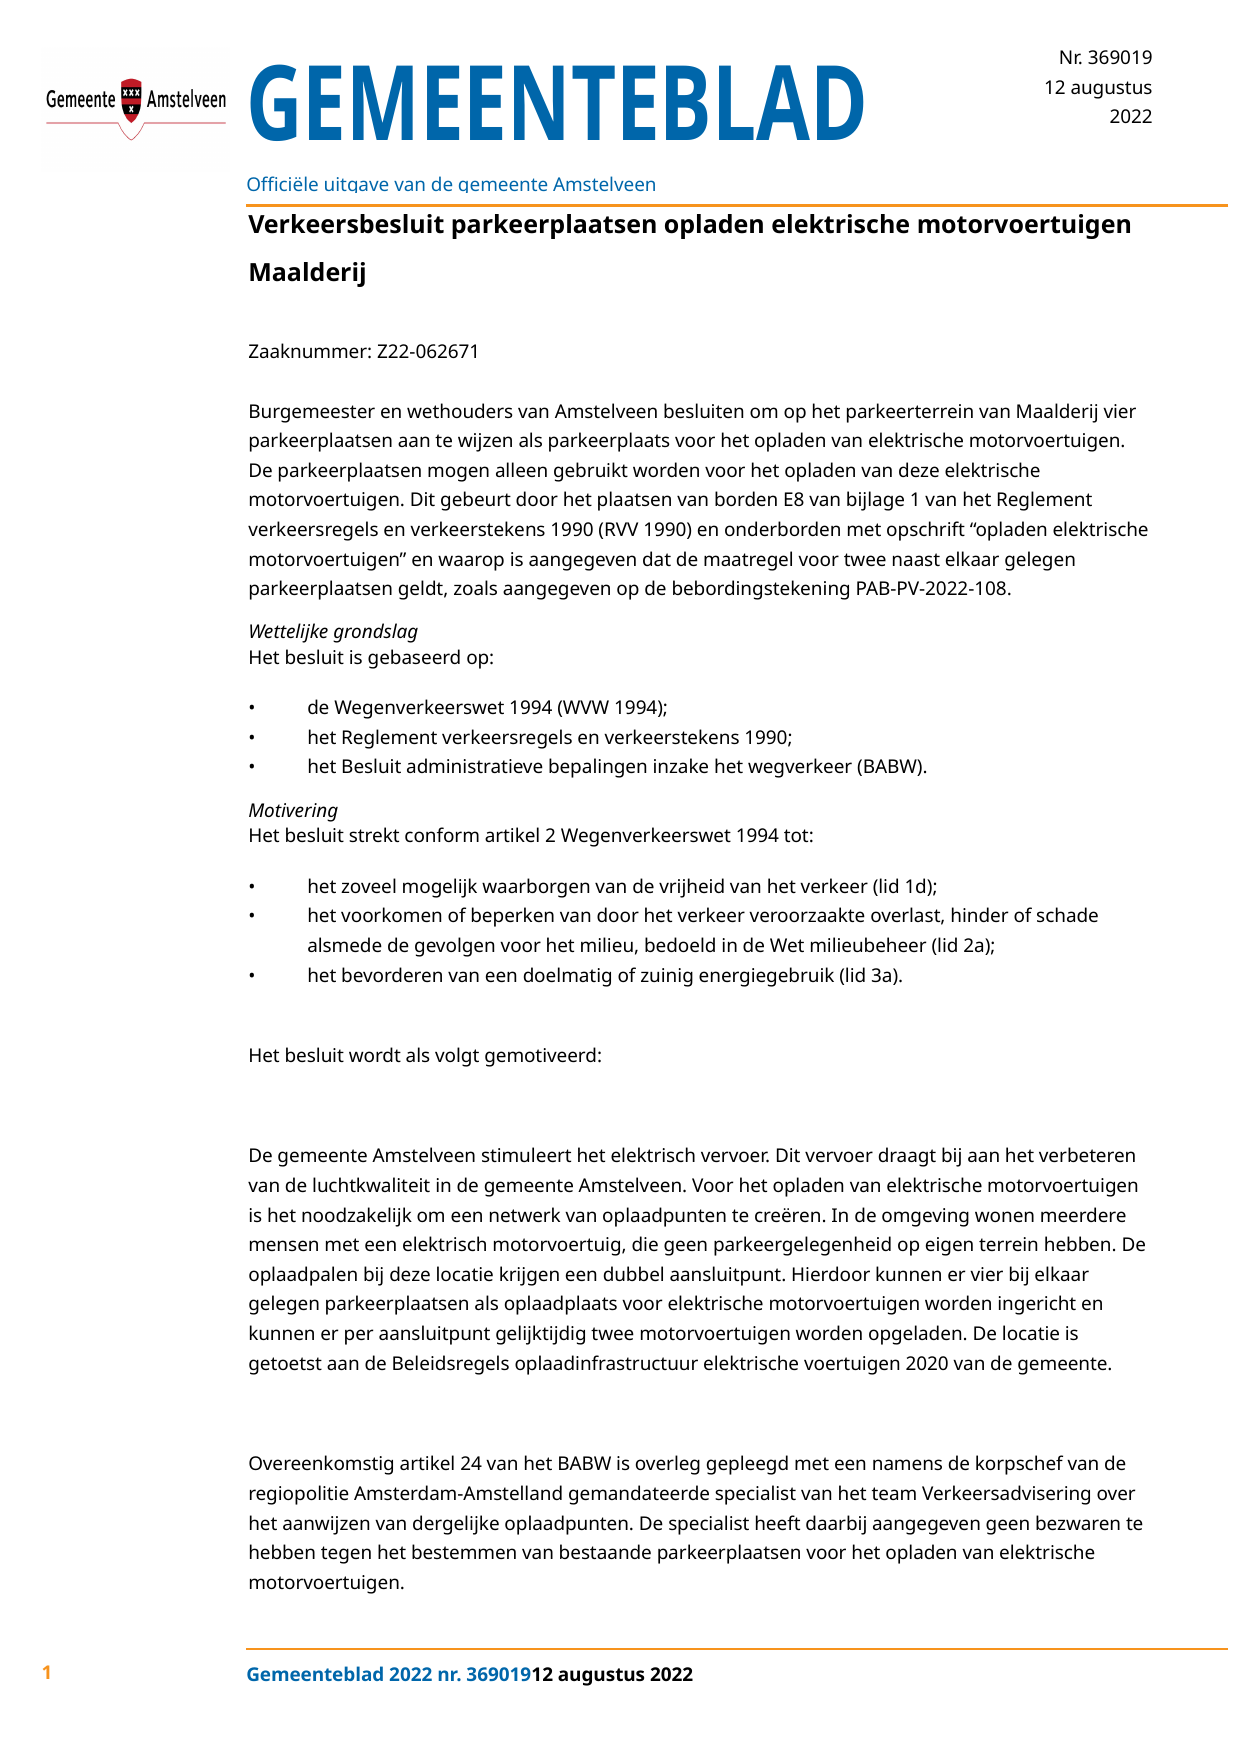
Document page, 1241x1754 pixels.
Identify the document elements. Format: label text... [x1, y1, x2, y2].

picture [41, 47, 231, 172]
text Verkeersbesluit parkeerplaatsen opladen elektrische motorvoertuigen Maalderij [248, 207, 1152, 288]
text Burgemeester en wethouders van Amstelveen besluiten om op het parkeerterrein van Maalderij vier parkeerplaatsen aan te wijzen als parkeerplaats voor het opladen van elektrische motorvoertuigen. De parkeerplaatsen mogen alleen gebruikt worden voor het opladen van deze elektrische motorvoertuigen. Dit gebeurt door het plaatsen van borden E8 van bijlage 1 van het Reglement verkeersregels en verkeerstekens 1990 (RVV 1990) en onderborden met opschrift “opladen elektrische motorvoertuigen” en waarop is aangegeven dat de maatregel voor twee naast elkaar gelegen parkeerplaatsen geldt, zoals aangegeven op de bebordingstekening PAB-PV-2022-108. [248, 398, 1152, 601]
text Overeenkomstig artikel 24 van het BABW is overleg gepleegd met een namens de korpschef van de regiopolitie Amsterdam-Amstelland gemandateerde specialist van het team Verkeersadvisering over het aanwijzen van dergelijke oplaadpunten. De specialist heeft daarbij aangegeven geen bezwaren te hebben tegen het bestemmen van bestaande parkeerplaatsen voor het opladen van elektrische motorvoertuigen. [248, 1451, 1152, 1594]
text Motivering [248, 797, 1152, 823]
text Het besluit wordt als volgt gemotiveerd: [248, 1042, 1152, 1067]
text Het besluit strekt conform artikel 2 Wegenverkeerswet 1994 tot: [248, 823, 1152, 848]
list het Reglement verkeersregels en verkeerstekens 1990; [248, 724, 1152, 750]
list het zoveel mogelijk waarborgen van de vrijheid van het verkeer (lid 1d); [248, 873, 1152, 899]
list het bevorderen van een doelmatig of zuinig energiegebruik (lid 3a). [248, 962, 1152, 987]
text Wettelijke grondslag [248, 618, 1152, 644]
list het Besluit administratieve bepalingen inzake het wegverkeer (BABW). [248, 754, 1152, 779]
text Het besluit is gebaseerd op: [248, 644, 1152, 670]
text De gemeente Amstelveen stimuleert het elektrisch vervoer. Dit vervoer draagt bij aan het verbeteren van de luchtkwaliteit in de gemeente Amstelveen. Voor het opladen van elektrische motorvoertuigen is het noodzakelijk om een netwerk van oplaadpunten te creëren. In de omgeving wonen meerdere mensen met een elektrisch motorvoertuig, die geen parkeergelegenheid op eigen terrein hebben. De oplaadpalen bij deze locatie krijgen een dubbel aansluitpunt. Hierdoor kunnen er vier bij elkaar gelegen parkeerplaatsen als oplaadplaats voor elektrische motorvoertuigen worden ingericht en kunnen er per aansluitpunt gelijktijdig twee motorvoertuigen worden opgeladen. De locatie is getoetst aan de Beleidsregels oplaadinfrastructuur elektrische voertuigen 2020 van de gemeente. [248, 1143, 1152, 1375]
list de Wegenverkeerswet 1994 (WVW 1994); [248, 694, 1152, 720]
list het voorkomen of beperken van door het verkeer veroorzaakte overlast, hinder of schade alsmede de gevolgen voor het milieu, bedoeld in de Wet milieubeheer (lid 2a); [248, 903, 1152, 958]
text Zaaknummer: Z22-062671 [248, 339, 1152, 364]
